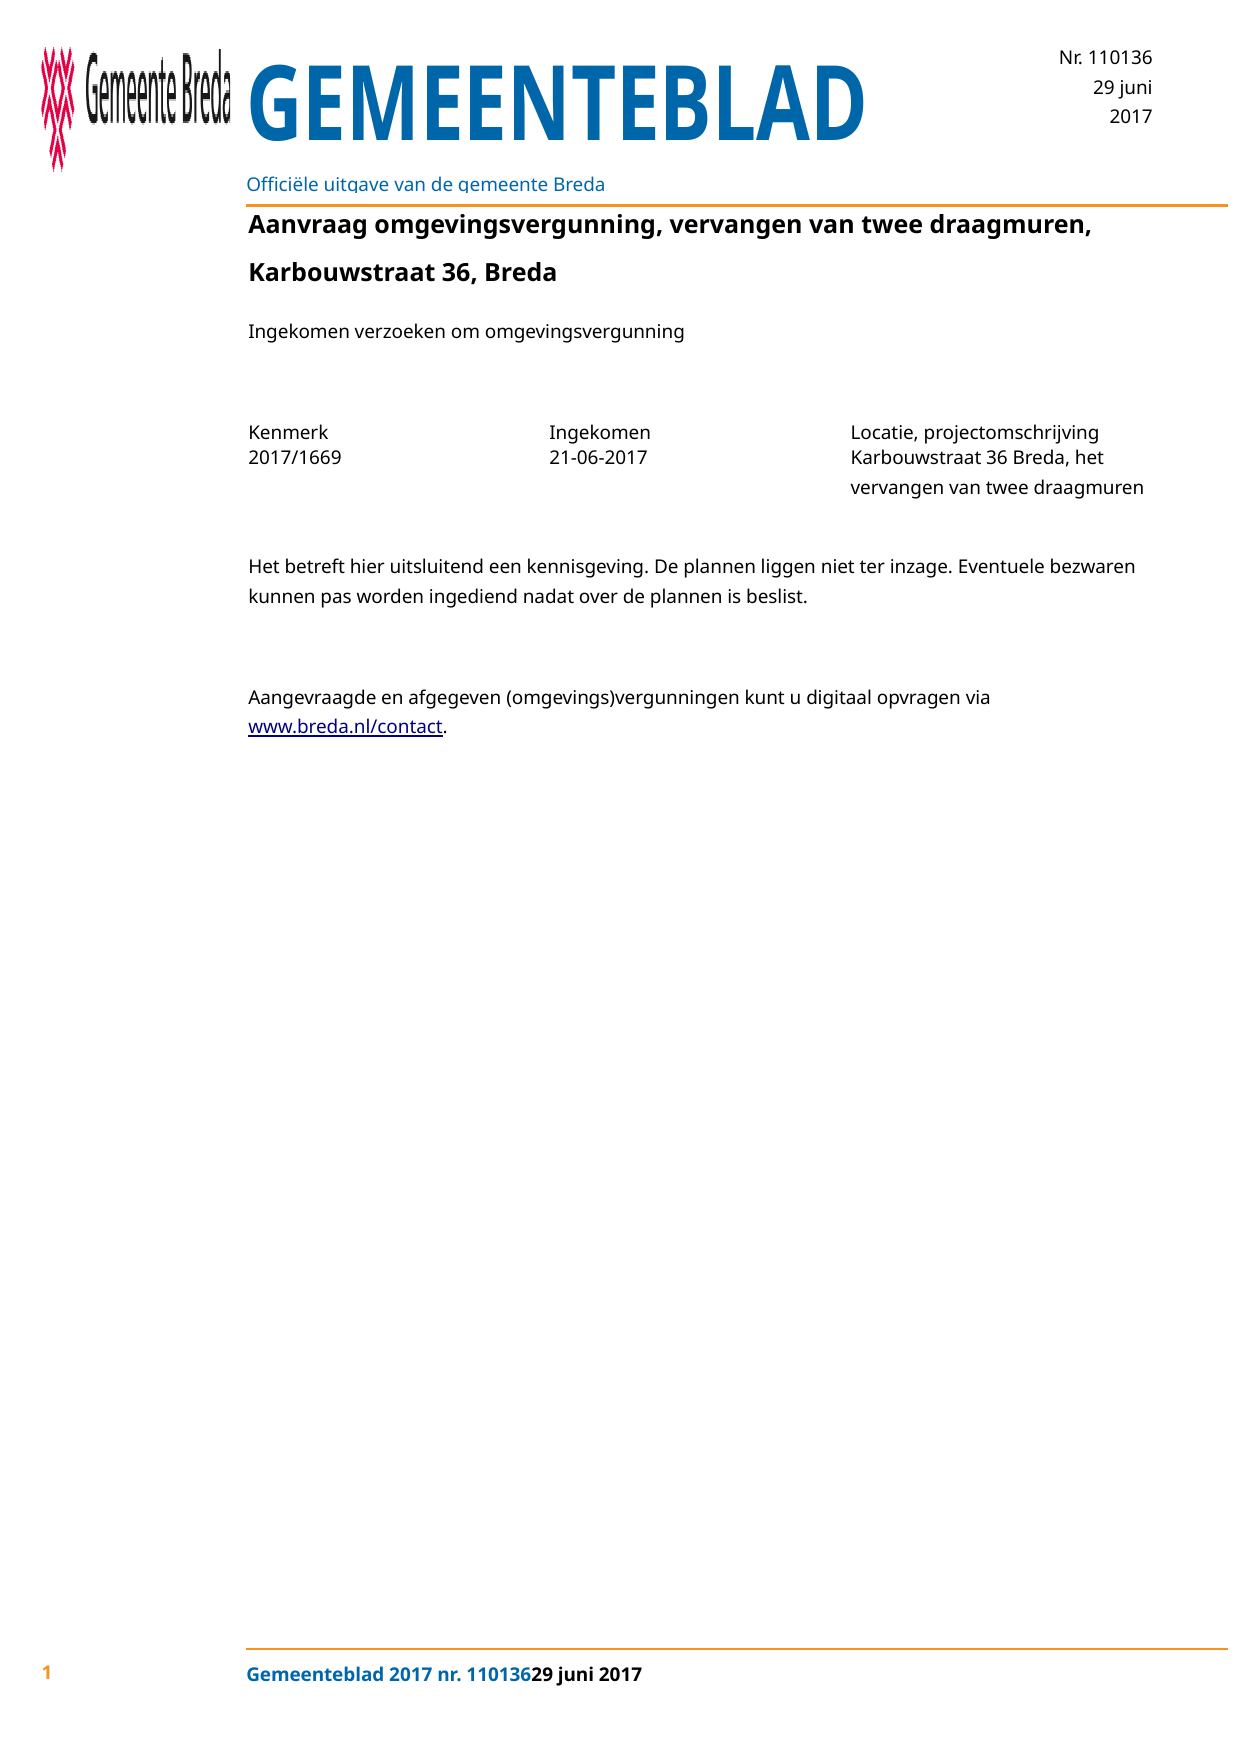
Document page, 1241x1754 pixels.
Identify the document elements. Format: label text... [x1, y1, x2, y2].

table_header Locatie, projectomschrijving [850, 419, 1152, 444]
picture [41, 47, 231, 172]
text Aanvraag omgevingsvergunning, vervangen van twee draagmuren, Karbouwstraat 36, Breda [248, 207, 1152, 288]
table_cell Karbouwstraat 36 Breda, het vervangen van twee draagmuren [850, 445, 1152, 500]
table_header Kenmerk [248, 419, 549, 444]
text Ingekomen verzoeken om omgevingsvergunning [248, 318, 1152, 344]
table_cell 2017/1669 [248, 445, 549, 500]
table_header Ingekomen [549, 419, 850, 444]
text Het betreft hier uitsluitend een kennisgeving. De plannen liggen niet ter inzage. Eventuele bezwaren kunnen pas worden ingediend nadat over de plannen is beslist. [248, 553, 1152, 609]
table_cell 21-06-2017 [549, 445, 850, 500]
text Aangevraagde en afgegeven (omgevings)vergunningen kunt u digitaal opvragen via www.breda.nl/contact. [248, 684, 1152, 739]
